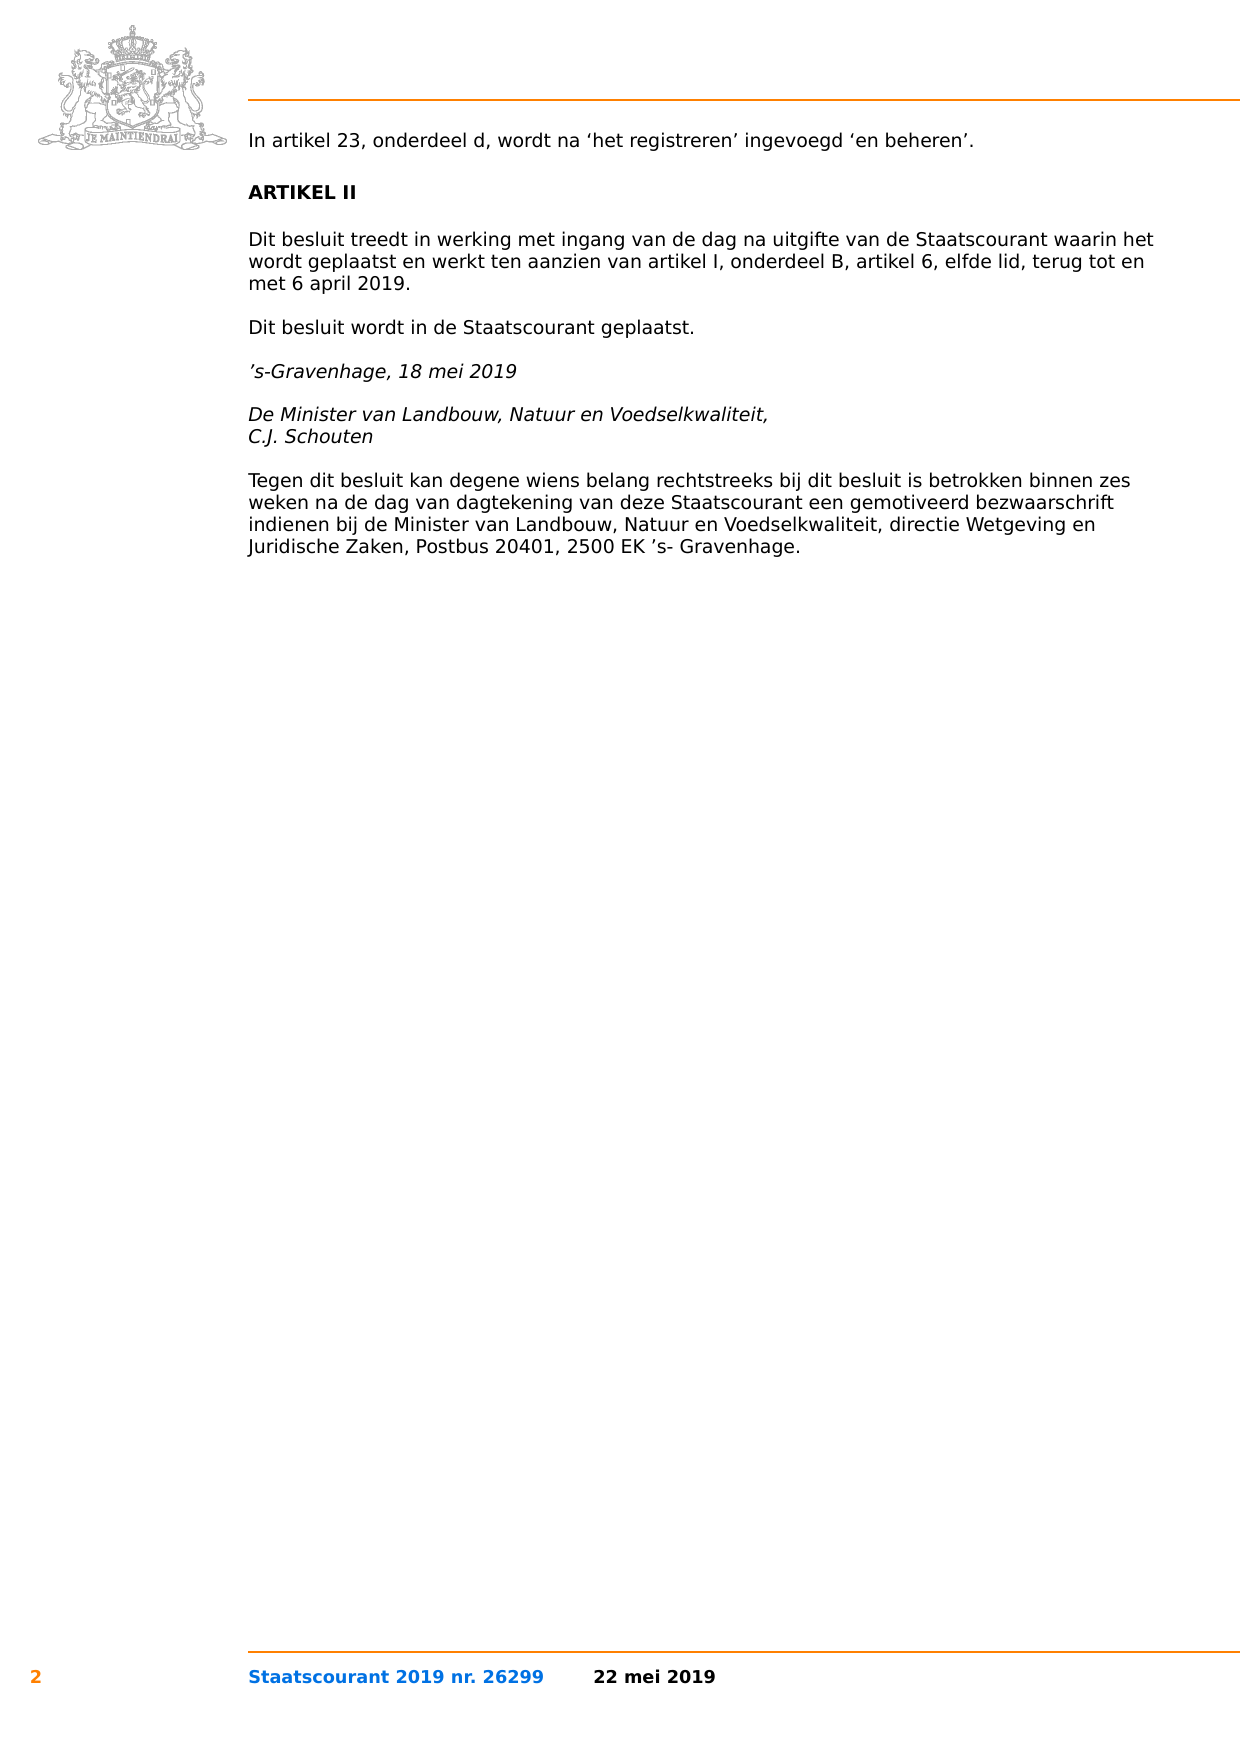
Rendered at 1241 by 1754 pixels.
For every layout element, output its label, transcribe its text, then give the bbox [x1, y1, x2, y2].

text Dit besluit treedt in werking met ingang van de dag na uitgifte van de Staatscourant waarin het wordt geplaatst en werkt ten aanzien van artikel I, onderdeel B, artikel 6, elfde lid, terug tot en met 6 april 2019. [248, 229, 1163, 295]
text De Minister van Landbouw, Natuur en Voedselkwaliteit, C.J. Schouten [248, 404, 1163, 448]
text In artikel 23, onderdeel d, wordt na ‘het registreren’ ingevoegd ‘en beheren’. [248, 130, 1163, 152]
text ’s-Gravenhage, 18 mei 2019 [248, 361, 1163, 382]
picture [38, 25, 227, 150]
subtitle ARTIKEL II [248, 182, 1163, 204]
text Dit besluit wordt in de Staatscourant geplaatst. [248, 317, 1163, 339]
text Tegen dit besluit kan degene wiens belang rechtstreeks bij dit besluit is betrokken binnen zes weken na de dag van dagtekening van deze Staatscourant een gemotiveerd bezwaarschrift indienen bij de Minister van Landbouw, Natuur en Voedselkwaliteit, directie Wetgeving en Juridische Zaken, Postbus 20401, 2500 EK ’s- Gravenhage. [248, 470, 1163, 558]
